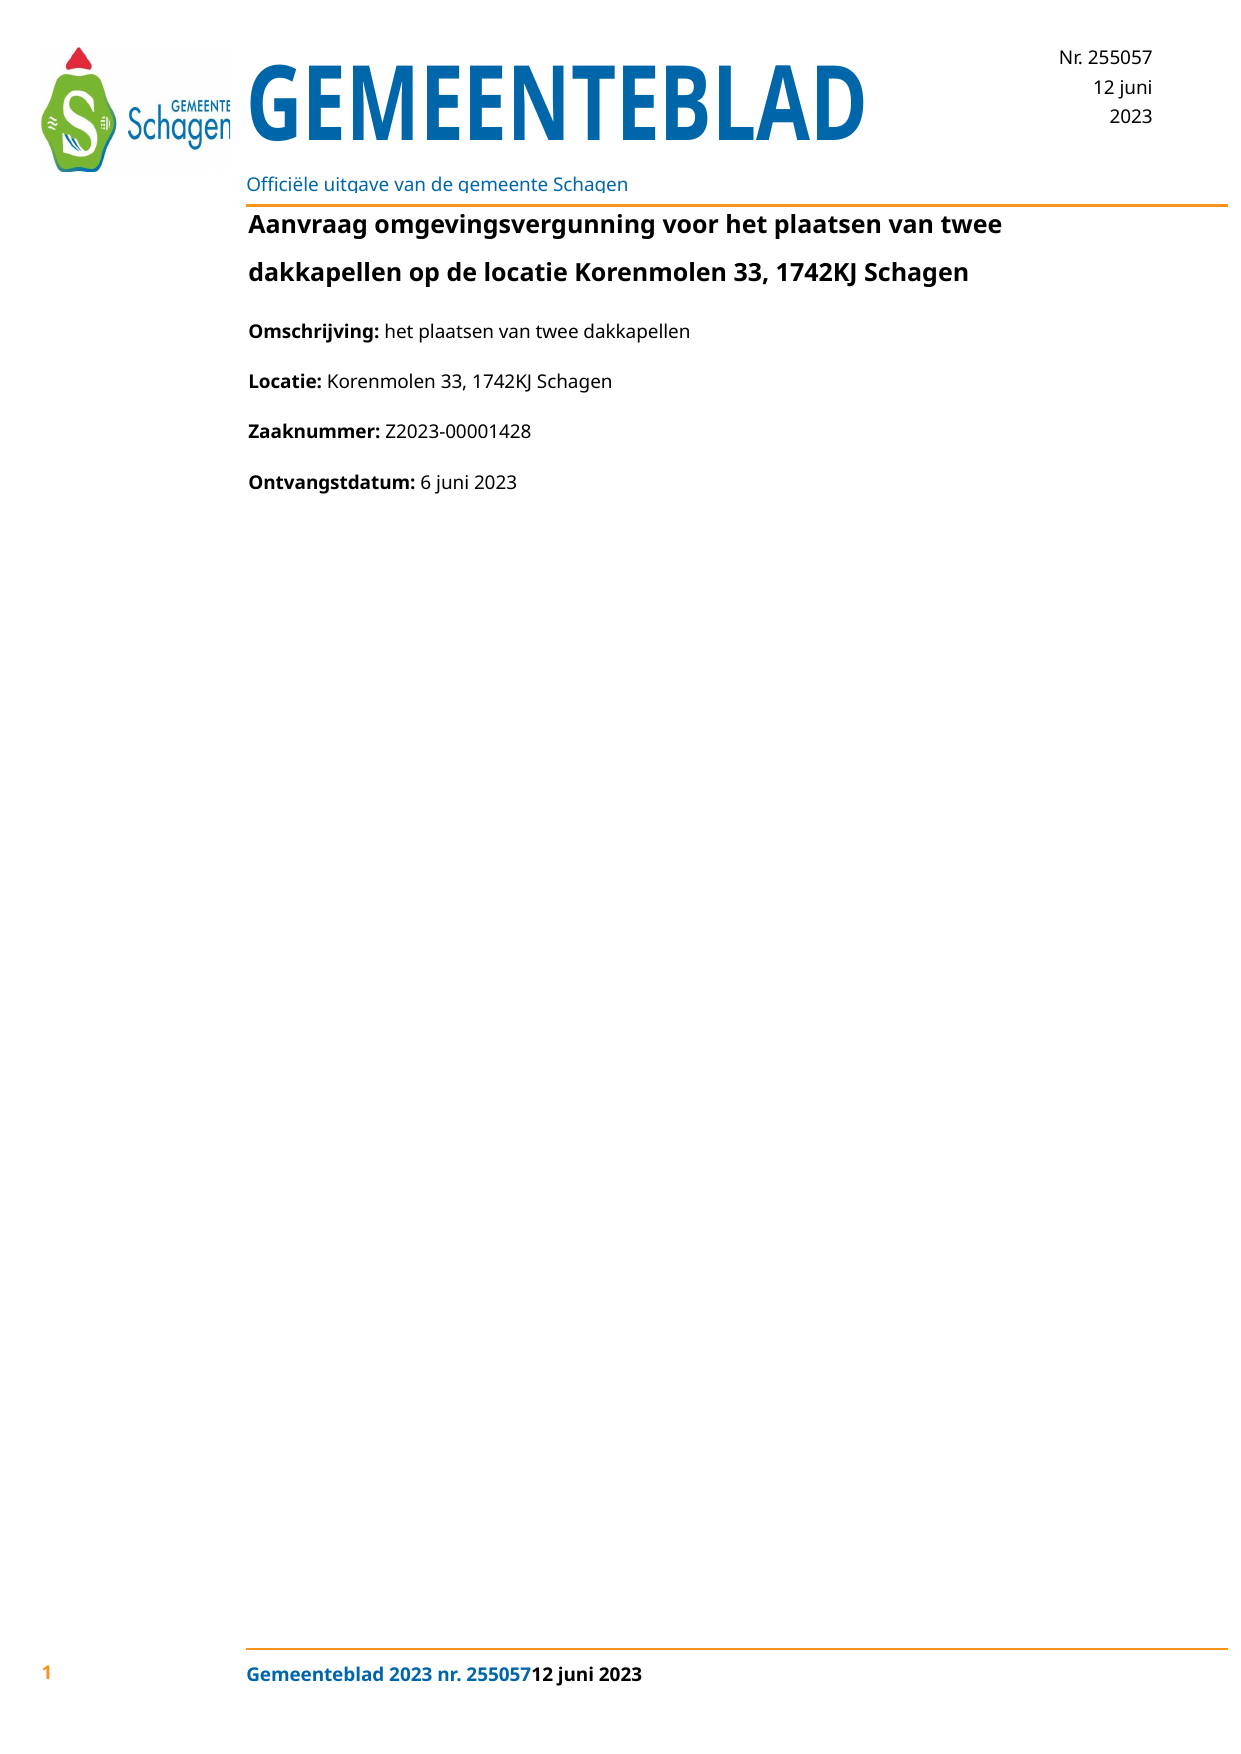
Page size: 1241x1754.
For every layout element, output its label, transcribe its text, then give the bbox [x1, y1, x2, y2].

text Locatie: Korenmolen 33, 1742KJ Schagen [248, 368, 1152, 394]
text Aanvraag omgevingsvergunning voor het plaatsen van twee dakkapellen op de locatie Korenmolen 33, 1742KJ Schagen [248, 207, 1152, 288]
text Omschrijving: het plaatsen van twee dakkapellen [248, 318, 1152, 344]
picture [41, 47, 231, 172]
text Zaaknummer: Z2023-00001428 [248, 419, 1152, 444]
text Ontvangstdatum: 6 juni 2023 [248, 469, 1152, 495]
